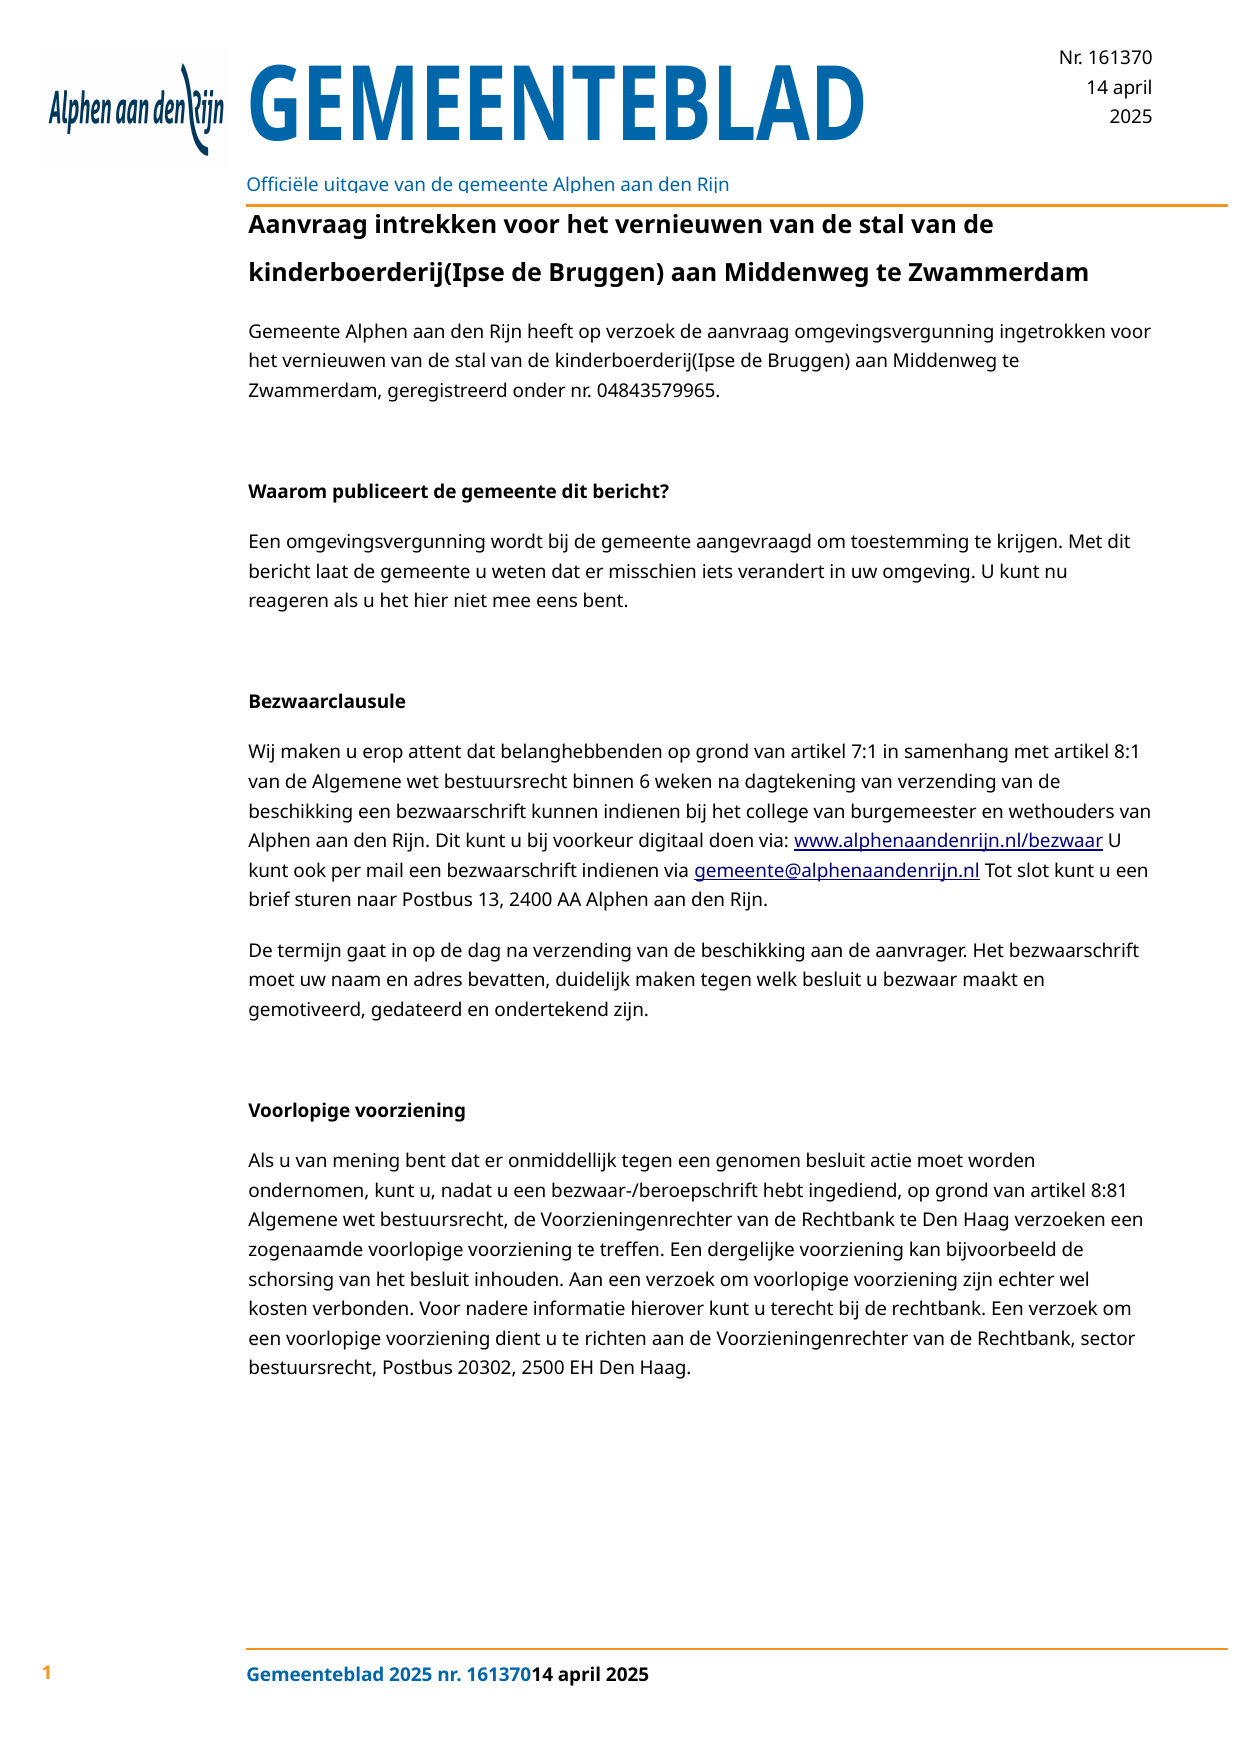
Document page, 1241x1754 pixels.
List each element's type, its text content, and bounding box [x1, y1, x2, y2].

text Waarom publiceert de gemeente dit bericht? [248, 478, 1152, 504]
text Een omgevingsvergunning wordt bij de gemeente aangevraagd om toestemming te krijgen. Met dit bericht laat de gemeente u weten dat er misschien iets verandert in uw omgeving. U kunt nu reageren als u het hier niet mee eens bent. [248, 528, 1152, 613]
text Gemeente Alphen aan den Rijn heeft op verzoek de aanvraag omgevingsvergunning ingetrokken voor het vernieuwen van de stal van de kinderboerderij(Ipse de Bruggen) aan Middenweg te Zwammerdam, geregistreerd onder nr. 04843579965. [248, 318, 1152, 403]
text Wij maken u erop attent dat belanghebbenden op grond van artikel 7:1 in samenhang met artikel 8:1 van de Algemene wet bestuursrecht binnen 6 weken na dagtekening van verzending van de beschikking een bezwaarschrift kunnen indienen bij het college van burgemeester en wethouders van Alphen aan den Rijn. Dit kunt u bij voorkeur digitaal doen via: www.alphenaandenrijn.nl/bezwaar U kunt ook per mail een bezwaarschrift indienen via gemeente@alphenaandenrijn.nl Tot slot kunt u een brief sturen naar Postbus 13, 2400 AA Alphen aan den Rijn. [248, 739, 1152, 912]
text Voorlopige voorziening [248, 1097, 1152, 1123]
text Aanvraag intrekken voor het vernieuwen van de stal van de kinderboerderij(Ipse de Bruggen) aan Middenweg te Zwammerdam [248, 207, 1152, 288]
text De termijn gaat in op de dag na verzending van de beschikking aan de aanvrager. Het bezwaarschrift moet uw naam en adres bevatten, duidelijk maken tegen welk besluit u bezwaar maakt en gemotiveerd, gedateerd en ondertekend zijn. [248, 937, 1152, 1022]
picture [41, 47, 231, 172]
text Als u van mening bent dat er onmiddellijk tegen een genomen besluit actie moet worden ondernomen, kunt u, nadat u een bezwaar-/beroepschrift hebt ingediend, op grond van artikel 8:81 Algemene wet bestuursrecht, de Voorzieningenrechter van de Rechtbank te Den Haag verzoeken een zogenaamde voorlopige voorziening te treffen. Een dergelijke voorziening kan bijvoorbeeld de schorsing van het besluit inhouden. Aan een verzoek om voorlopige voorziening zijn echter wel kosten verbonden. Voor nadere informatie hierover kunt u terecht bij de rechtbank. Een verzoek om een voorlopige voorziening dient u te richten aan de Voorzieningenrechter van de Rechtbank, sector bestuursrecht, Postbus 20302, 2500 EH Den Haag. [248, 1147, 1152, 1380]
text Bezwaarclausule [248, 688, 1152, 714]
